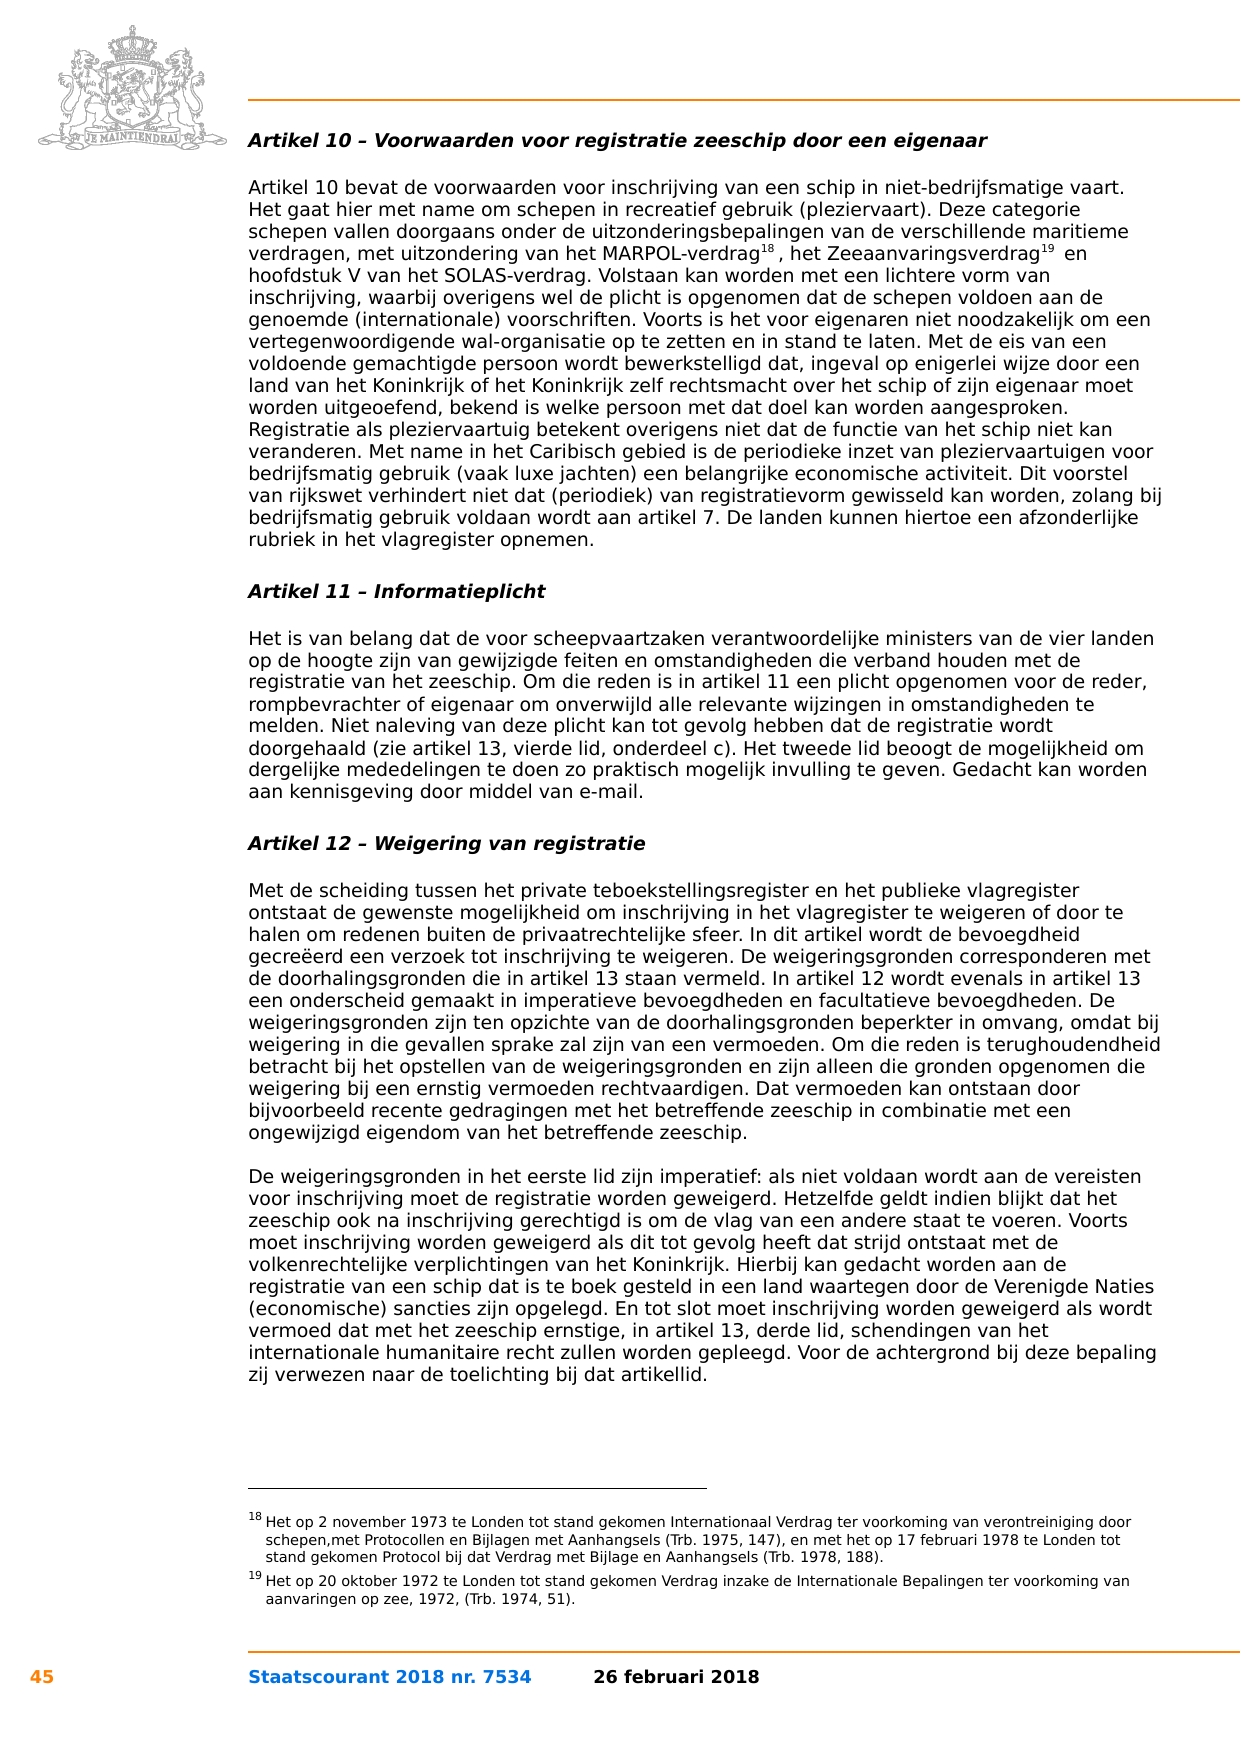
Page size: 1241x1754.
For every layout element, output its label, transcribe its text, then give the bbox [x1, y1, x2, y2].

subtitle Artikel 11 – Informatieplicht [248, 581, 1163, 602]
text Het op 2 november 1973 te Londen tot stand gekomen Internationaal Verdrag ter voorkoming van verontreiniging door schepen,met Protocollen en Bijlagen met Aanhangsels (Trb. 1975, 147), en met het op 17 februari 1978 te Londen tot stand gekomen Protocol bij dat Verdrag met Bijlage en Aanhangsels (Trb. 1978, 188). [248, 1510, 1163, 1566]
picture [38, 25, 227, 150]
subtitle Artikel 12 – Weigering van registratie [248, 833, 1163, 855]
text Met de scheiding tussen het private teboekstellingsregister en het publieke vlagregister ontstaat de gewenste mogelijkheid om inschrijving in het vlagregister te weigeren of door te halen om redenen buiten de privaatrechtelijke sfeer. In dit artikel wordt de bevoegdheid gecreëerd een verzoek tot inschrijving te weigeren. De weigeringsgronden corresponderen met de doorhalingsgronden die in artikel 13 staan vermeld. In artikel 12 wordt evenals in artikel 13 een onderscheid gemaakt in imperatieve bevoegdheden en facultatieve bevoegdheden. De weigeringsgronden zijn ten opzichte van de doorhalingsgronden beperkter in omvang, omdat bij weigering in die gevallen sprake zal zijn van een vermoeden. Om die reden is terughoudendheid betracht bij het opstellen van de weigeringsgronden en zijn alleen die gronden opgenomen die weigering bij een ernstig vermoeden rechtvaardigen. Dat vermoeden kan ontstaan door bijvoorbeeld recente gedragingen met het betreffende zeeschip in combinatie met een ongewijzigd eigendom van het betreffende zeeschip. [248, 880, 1163, 1144]
text Artikel 10 bevat de voorwaarden voor inschrijving van een schip in niet-bedrijfsmatige vaart. Het gaat hier met name om schepen in recreatief gebruik (pleziervaart). Deze categorie schepen vallen doorgaans onder de uitzonderingsbepalingen van de verschillende maritieme verdragen, met uitzondering van het MARPOL-verdrag, het Zeeaanvaringsverdrag en hoofdstuk V van het SOLAS-verdrag. Volstaan kan worden met een lichtere vorm van inschrijving, waarbij overigens wel de plicht is opgenomen dat de schepen voldoen aan de genoemde (internationale) voorschriften. Voorts is het voor eigenaren niet noodzakelijk om een vertegenwoordigende wal-organisatie op te zetten en in stand te laten. Met de eis van een voldoende gemachtigde persoon wordt bewerkstelligd dat, ingeval op enigerlei wijze door een land van het Koninkrijk of het Koninkrijk zelf rechtsmacht over het schip of zijn eigenaar moet worden uitgeoefend, bekend is welke persoon met dat doel kan worden aangesproken. Registratie als pleziervaartuig betekent overigens niet dat de functie van het schip niet kan veranderen. Met name in het Caribisch gebied is de periodieke inzet van pleziervaartuigen voor bedrijfsmatig gebruik (vaak luxe jachten) een belangrijke economische activiteit. Dit voorstel van rijkswet verhindert niet dat (periodiek) van registratievorm gewisseld kan worden, zolang bij bedrijfsmatig gebruik voldaan wordt aan artikel 7. De landen kunnen hiertoe een afzonderlijke rubriek in het vlagregister opnemen. [248, 177, 1163, 551]
subtitle Artikel 10 – Voorwaarden voor registratie zeeschip door een eigenaar [248, 130, 1163, 152]
text De weigeringsgronden in het eerste lid zijn imperatief: als niet voldaan wordt aan de vereisten voor inschrijving moet de registratie worden geweigerd. Hetzelfde geldt indien blijkt dat het zeeschip ook na inschrijving gerechtigd is om de vlag van een andere staat te voeren. Voorts moet inschrijving worden geweigerd als dit tot gevolg heeft dat strijd ontstaat met de volkenrechtelijke verplichtingen van het Koninkrijk. Hierbij kan gedacht worden aan de registratie van een schip dat is te boek gesteld in een land waartegen door de Verenigde Naties (economische) sancties zijn opgelegd. En tot slot moet inschrijving worden geweigerd als wordt vermoed dat met het zeeschip ernstige, in artikel 13, derde lid, schendingen van het internationale humanitaire recht zullen worden gepleegd. Voor de achtergrond bij deze bepaling zij verwezen naar de toelichting bij dat artikellid. [248, 1166, 1163, 1386]
text Het is van belang dat de voor scheepvaartzaken verantwoordelijke ministers van de vier landen op de hoogte zijn van gewijzigde feiten en omstandigheden die verband houden met de registratie van het zeeschip. Om die reden is in artikel 11 een plicht opgenomen voor de reder, rompbevrachter of eigenaar om onverwijld alle relevante wijzingen in omstandigheden te melden. Niet naleving van deze plicht kan tot gevolg hebben dat de registratie wordt doorgehaald (zie artikel 13, vierde lid, onderdeel c). Het tweede lid beoogt de mogelijkheid om dergelijke mededelingen te doen zo praktisch mogelijk invulling te geven. Gedacht kan worden aan kennisgeving door middel van e-mail. [248, 627, 1163, 803]
text Het op 20 oktober 1972 te Londen tot stand gekomen Verdrag inzake de Internationale Bepalingen ter voorkoming van aanvaringen op zee, 1972, (Trb. 1974, 51). [248, 1569, 1163, 1608]
